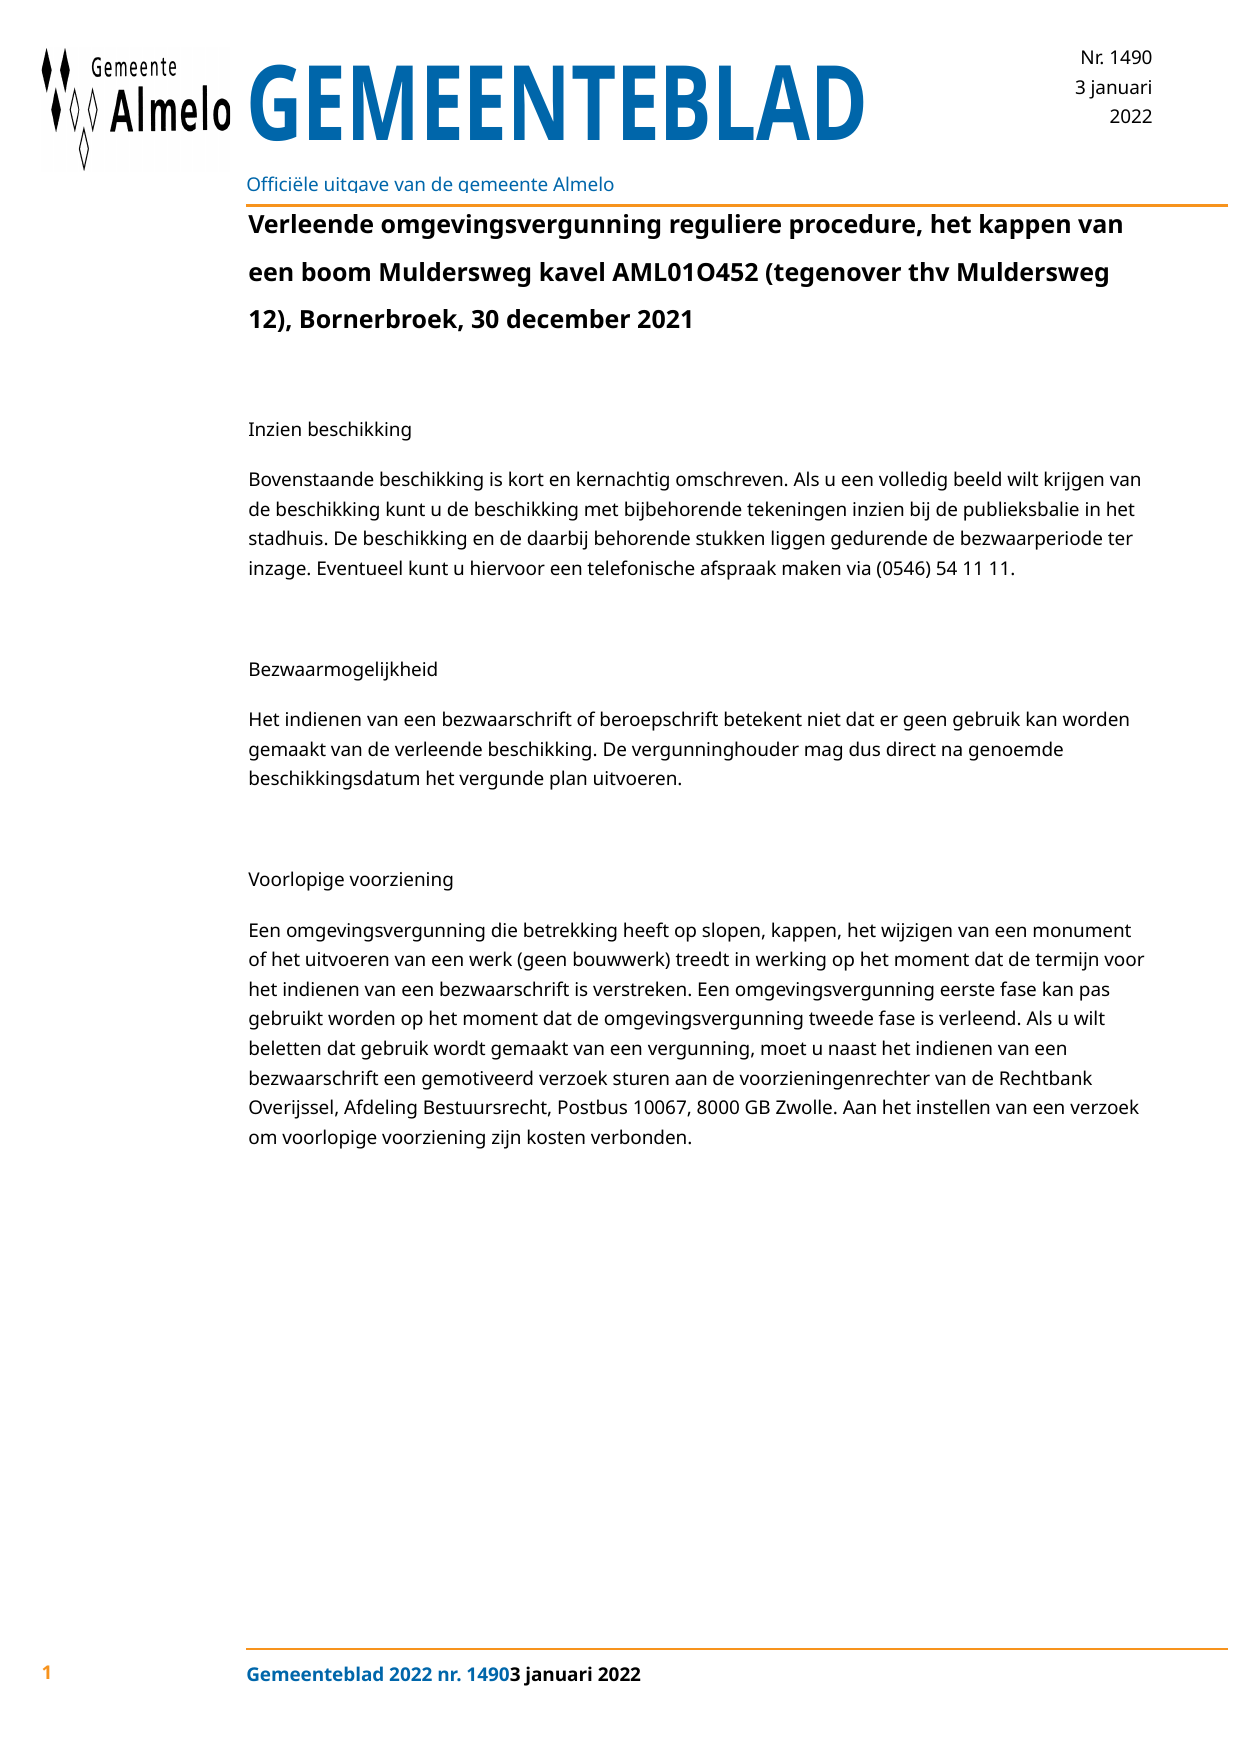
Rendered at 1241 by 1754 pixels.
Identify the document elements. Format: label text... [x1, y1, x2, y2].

text Het indienen van een bezwaarschrift of beroepschrift betekent niet dat er geen gebruik kan worden gemaakt van de verleende beschikking. De vergunninghouder mag dus direct na genoemde beschikkingsdatum het vergunde plan uitvoeren. [248, 706, 1152, 791]
text Bovenstaande beschikking is kort en kernachtig omschreven. Als u een volledig beeld wilt krijgen van de beschikking kunt u de beschikking met bijbehorende tekeningen inzien bij de publieksbalie in het stadhuis. De beschikking en de daarbij behorende stukken liggen gedurende de bezwaarperiode ter inzage. Eventueel kunt u hiervoor een telefonische afspraak maken via (0546) 54 11 11. [248, 466, 1152, 581]
text Een omgevingsvergunning die betrekking heeft op slopen, kappen, het wijzigen van een monument of het uitvoeren van een werk (geen bouwwerk) treedt in werking op het moment dat de termijn voor het indienen van een bezwaarschrift is verstreken. Een omgevingsvergunning eerste fase kan pas gebruikt worden op het moment dat de omgevingsvergunning tweede fase is verleend. Als u wilt beletten dat gebruik wordt gemaakt van een vergunning, moet u naast het indienen van een bezwaarschrift een gemotiveerd verzoek sturen aan de voorzieningenrechter van de Rechtbank Overijssel, Afdeling Bestuursrecht, Postbus 10067, 8000 GB Zwolle. Aan het instellen van een verzoek om voorlopige voorziening zijn kosten verbonden. [248, 917, 1152, 1149]
text Verleende omgevingsvergunning reguliere procedure, het kappen van een boom Muldersweg kavel AML01O452 (tegenover thv Muldersweg 12), Bornerbroek, 30 december 2021 [248, 207, 1152, 336]
picture [41, 47, 231, 172]
text Bezwaarmogelijkheid [248, 656, 1152, 682]
text Voorlopige voorziening [248, 866, 1152, 892]
text Inzien beschikking [248, 416, 1152, 442]
